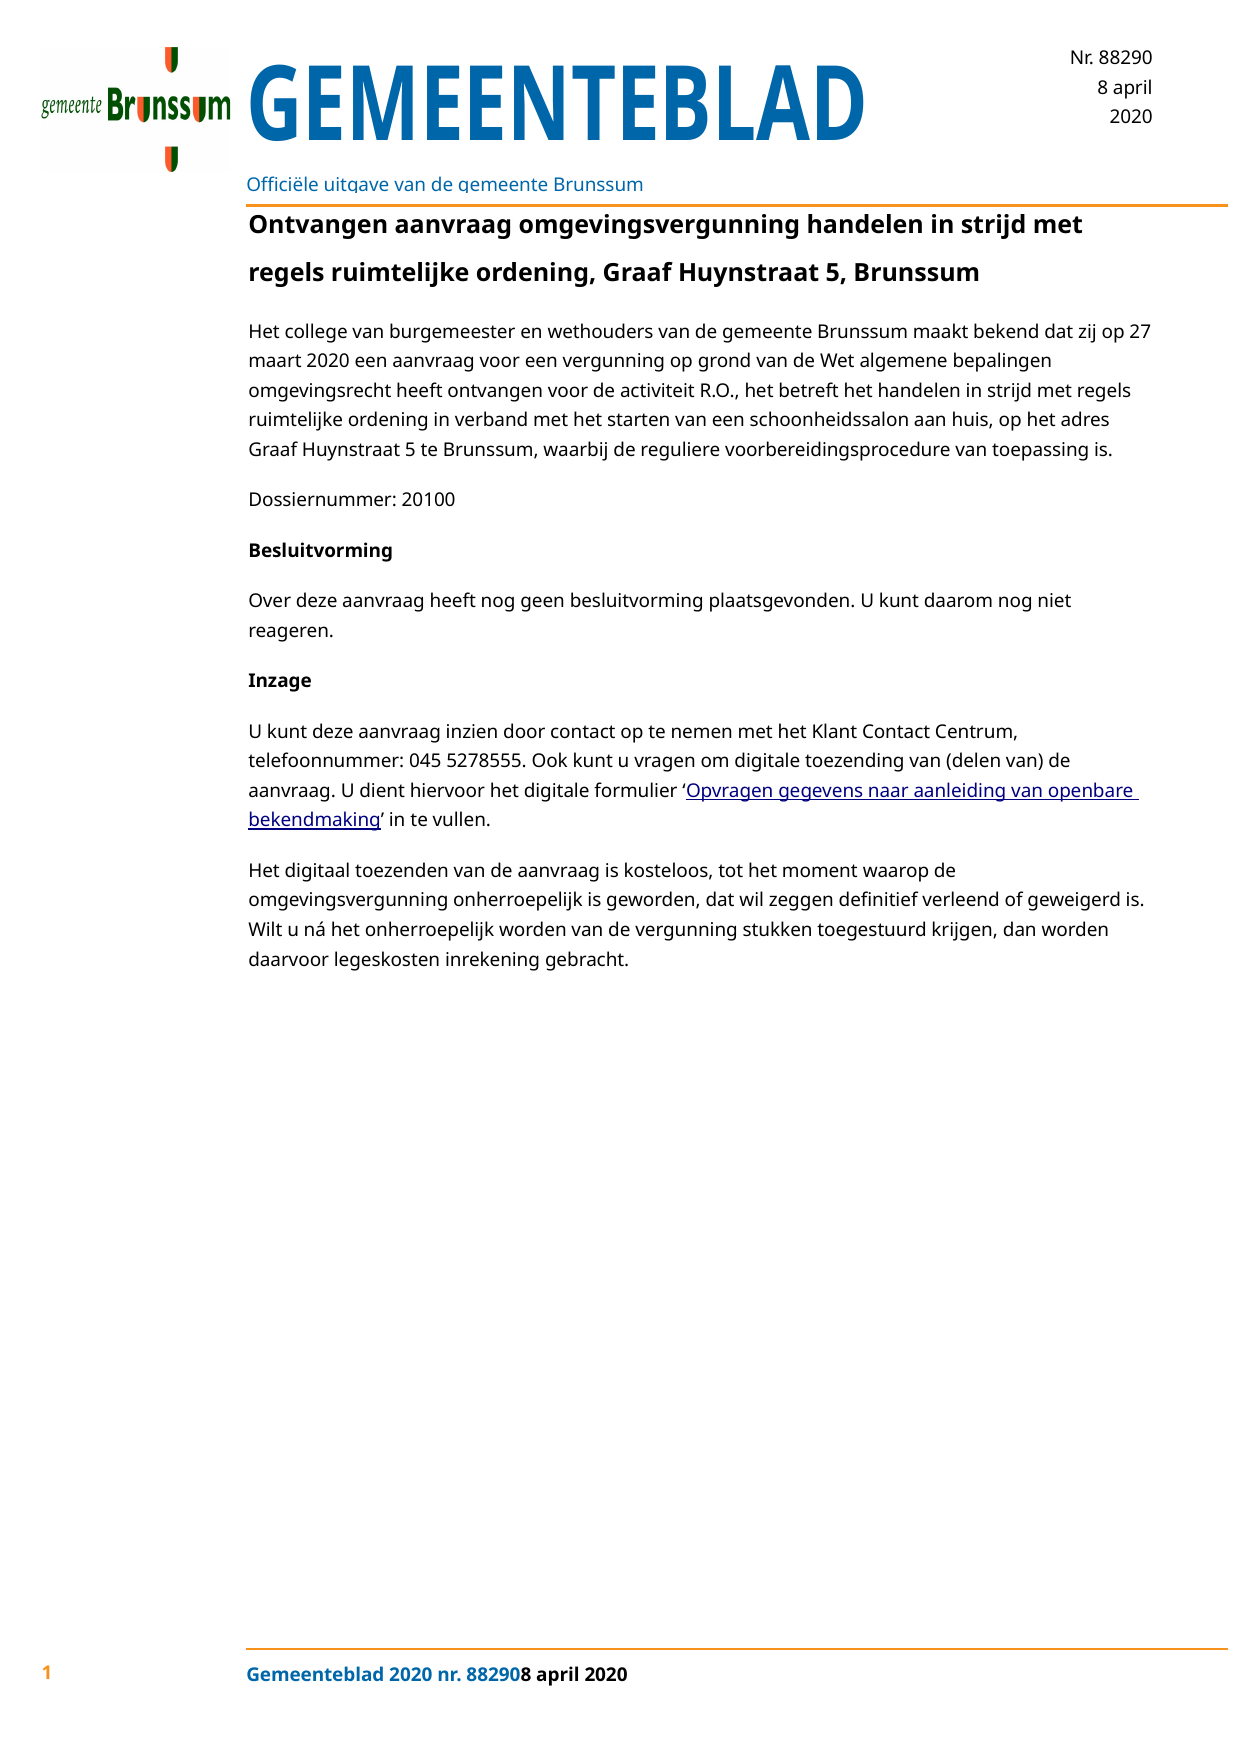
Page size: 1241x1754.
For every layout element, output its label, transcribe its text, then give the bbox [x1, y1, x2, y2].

text Besluitvorming [248, 537, 1152, 563]
text Het digitaal toezenden van de aanvraag is kosteloos, tot het moment waarop de omgevingsvergunning onherroepelijk is geworden, dat wil zeggen definitief verleend of geweigerd is. Wilt u ná het onherroepelijk worden van de vergunning stukken toegestuurd krijgen, dan worden daarvoor legeskosten inrekening gebracht. [248, 857, 1152, 972]
text Ontvangen aanvraag omgevingsvergunning handelen in strijd met regels ruimtelijke ordening, Graaf Huynstraat 5, Brunssum [248, 207, 1152, 288]
text Inzage [248, 667, 1152, 693]
text Over deze aanvraag heeft nog geen besluitvorming plaatsgevonden. U kunt daarom nog niet reageren. [248, 587, 1152, 643]
text Dossiernummer: 20100 [248, 487, 1152, 512]
text Het college van burgemeester en wethouders van de gemeente Brunssum maakt bekend dat zij op 27 maart 2020 een aanvraag voor een vergunning op grond van de Wet algemene bepalingen omgevingsrecht heeft ontvangen voor de activiteit R.O., het betreft het handelen in strijd met regels ruimtelijke ordening in verband met het starten van een schoonheidssalon aan huis, op het adres Graaf Huynstraat 5 te Brunssum, waarbij de reguliere voorbereidingsprocedure van toepassing is. [248, 318, 1152, 462]
picture [41, 47, 231, 172]
text U kunt deze aanvraag inzien door contact op te nemen met het Klant Contact Centrum, telefoonnummer: 045 5278555. Ook kunt u vragen om digitale toezending van (delen van) de aanvraag. U dient hiervoor het digitale formulier ‘Opvragen gegevens naar aanleiding van openbare bekendmaking’ in te vullen. [248, 718, 1152, 832]
